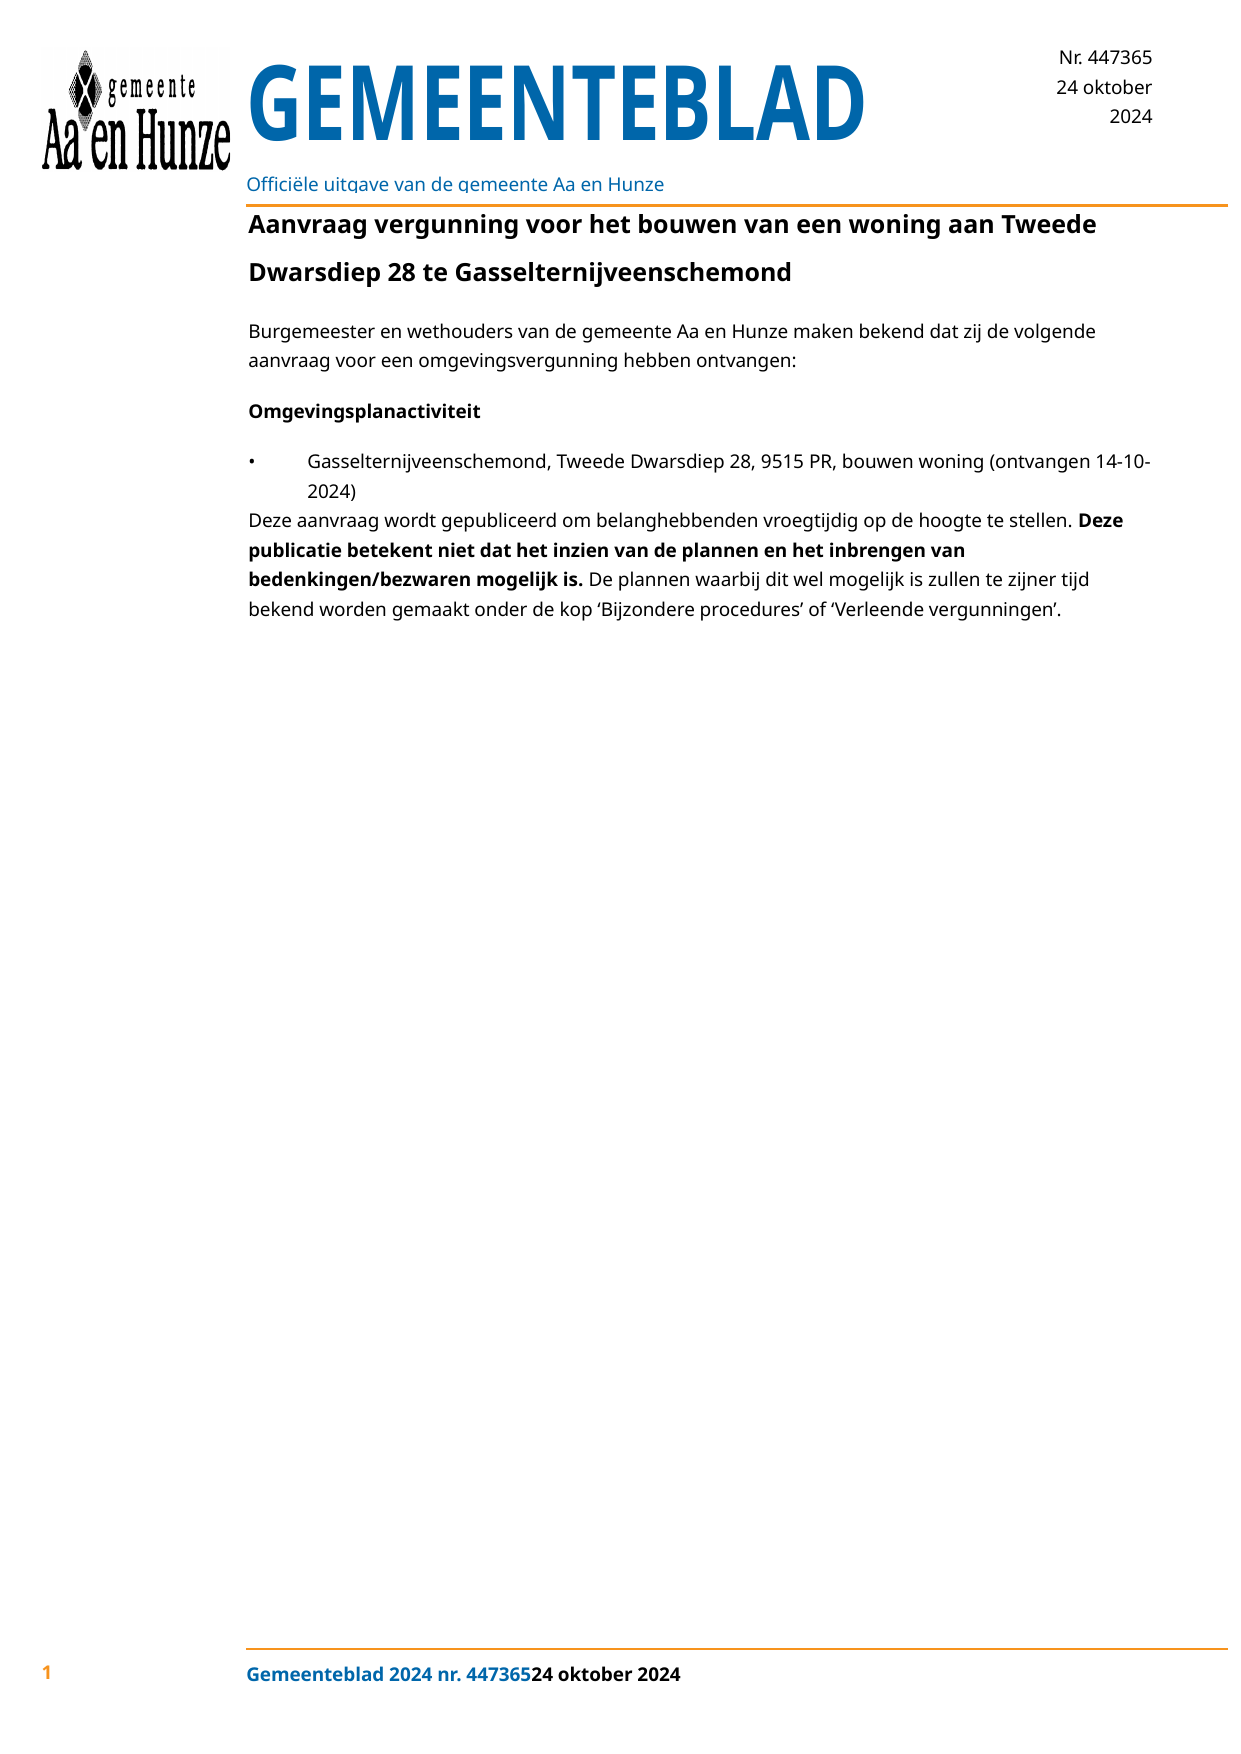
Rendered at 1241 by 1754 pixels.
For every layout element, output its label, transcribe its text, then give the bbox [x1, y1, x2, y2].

list Gasselternijveenschemond, Tweede Dwarsdiep 28, 9515 PR, bouwen woning (ontvangen 14-10-2024) [248, 448, 1152, 504]
text Aanvraag vergunning voor het bouwen van een woning aan Tweede Dwarsdiep 28 te Gasselternijveenschemond [248, 207, 1152, 288]
picture [41, 47, 231, 172]
text Burgemeester en wethouders van de gemeente Aa en Hunze maken bekend dat zij de volgende aanvraag voor een omgevingsvergunning hebben ontvangen: [248, 318, 1152, 373]
text Deze aanvraag wordt gepubliceerd om belanghebbenden vroegtijdig op de hoogte te stellen. Deze publicatie betekent niet dat het inzien van de plannen en het inbrengen van bedenkingen/bezwaren mogelijk is. De plannen waarbij dit wel mogelijk is zullen te zijner tijd bekend worden gemaakt onder de kop ‘Bijzondere procedures’ of ‘Verleende vergunningen’. [248, 507, 1152, 622]
text Omgevingsplanactiviteit [248, 398, 1152, 424]
